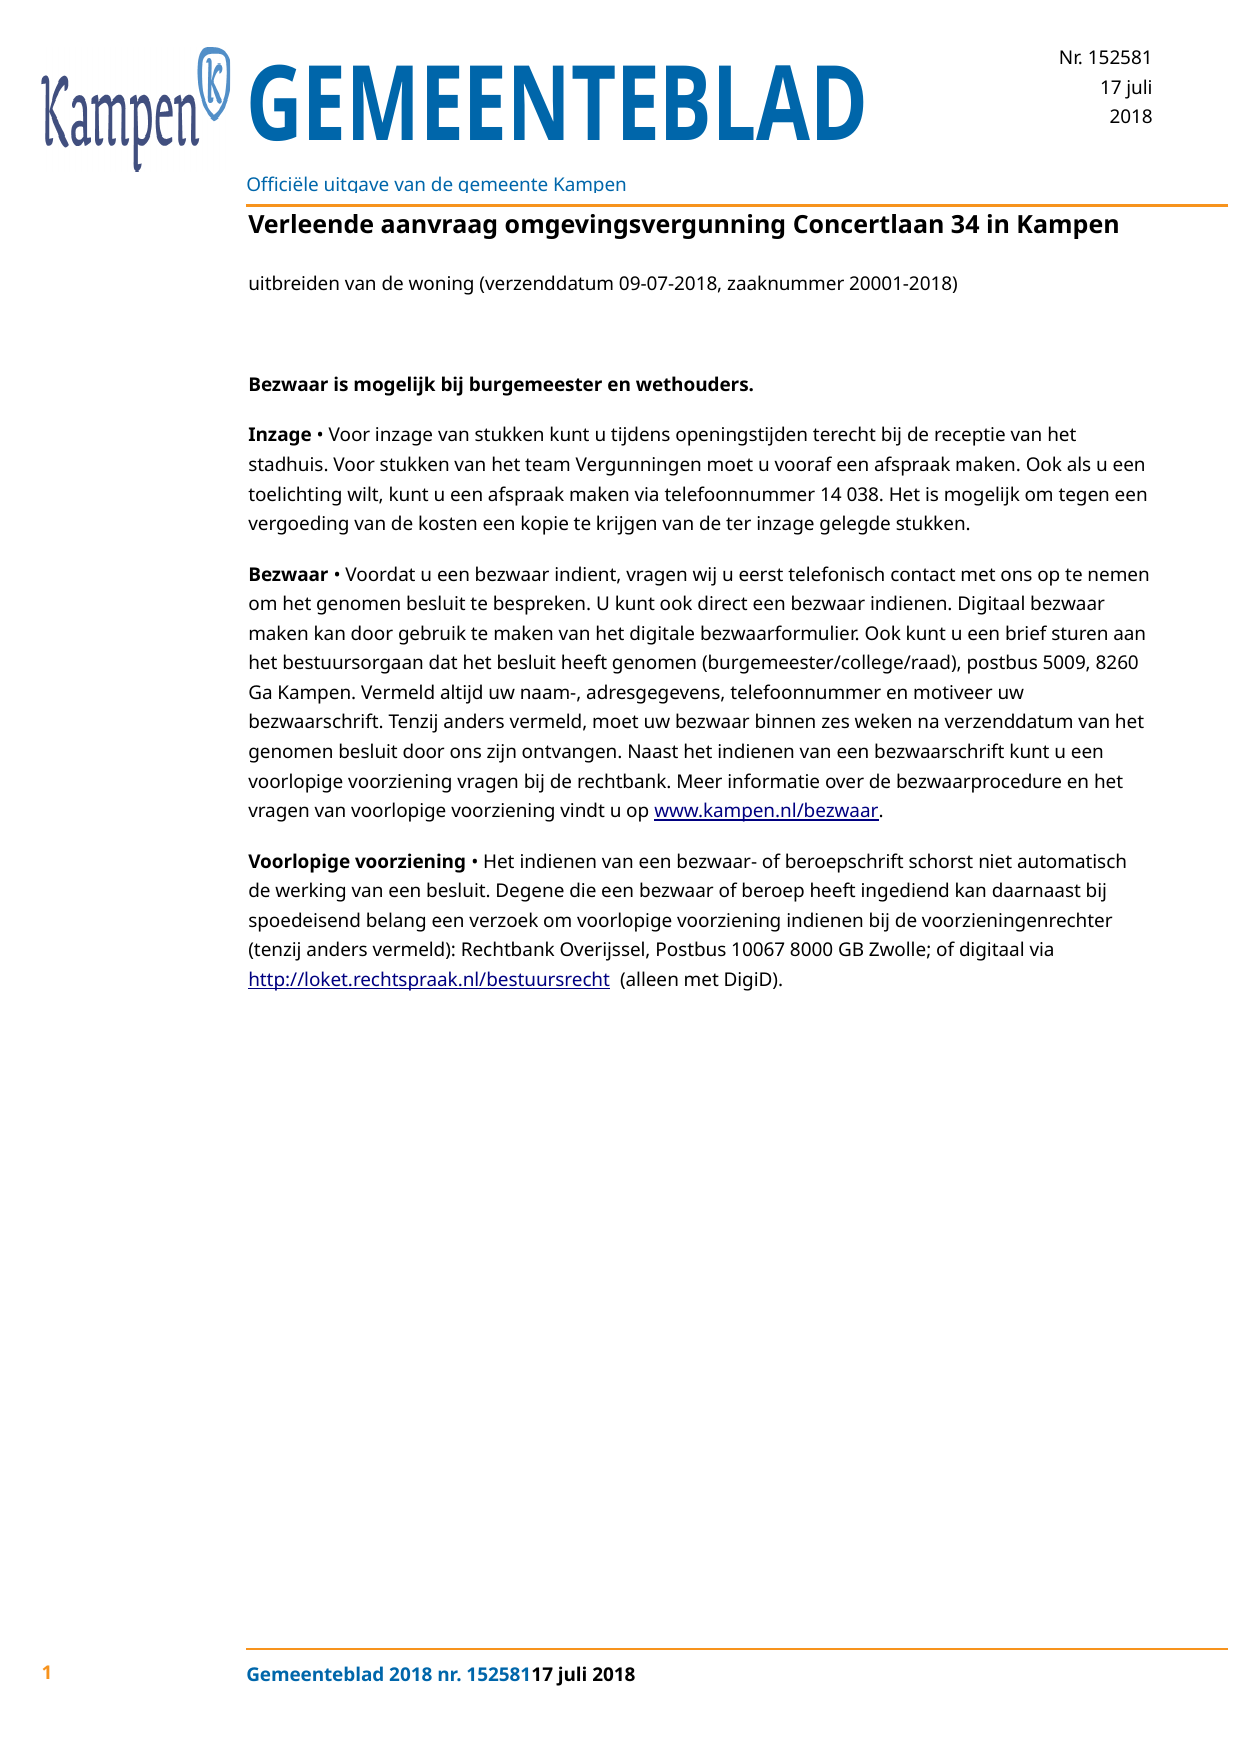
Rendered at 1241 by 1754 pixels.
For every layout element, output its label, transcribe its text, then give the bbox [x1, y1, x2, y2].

text Inzage • Voor inzage van stukken kunt u tijdens openingstijden terecht bij de receptie van het stadhuis. Voor stukken van het team Vergunningen moet u vooraf een afspraak maken. Ook als u een toelichting wilt, kunt u een afspraak maken via telefoonnummer 14 038. Het is mogelijk om tegen een vergoeding van de kosten een kopie te krijgen van de ter inzage gelegde stukken. [248, 422, 1152, 536]
picture [41, 47, 231, 172]
text Verleende aanvraag omgevingsvergunning Concertlaan 34 in Kampen [248, 207, 1152, 241]
text Bezwaar is mogelijk bij burgemeester en wethouders. [248, 371, 1152, 397]
text Voorlopige voorziening • Het indienen van een bezwaar- of beroepschrift schorst niet automatisch de werking van een besluit. Degene die een bezwaar of beroep heeft ingediend kan daarnaast bij spoedeisend belang een verzoek om voorlopige voorziening indienen bij de voorzieningenrechter (tenzij anders vermeld): Rechtbank Overijssel, Postbus 10067 8000 GB Zwolle; of digitaal via http://loket.rechtspraak.nl/bestuursrecht (alleen met DigiD). [248, 848, 1152, 992]
text uitbreiden van de woning (verzenddatum 09-07-2018, zaaknummer 20001-2018) [248, 270, 1152, 296]
text Bezwaar • Voordat u een bezwaar indient, vragen wij u eerst telefonisch contact met ons op te nemen om het genomen besluit te bespreken. U kunt ook direct een bezwaar indienen. Digitaal bezwaar maken kan door gebruik te maken van het digitale bezwaarformulier. Ook kunt u een brief sturen aan het bestuursorgaan dat het besluit heeft genomen (burgemeester/college/raad), postbus 5009, 8260 Ga Kampen. Vermeld altijd uw naam-, adresgegevens, telefoonnummer en motiveer uw bezwaarschrift. Tenzij anders vermeld, moet uw bezwaar binnen zes weken na verzenddatum van het genomen besluit door ons zijn ontvangen. Naast het indienen van een bezwaarschrift kunt u een voorlopige voorziening vragen bij de rechtbank. Meer informatie over de bezwaarprocedure en het vragen van voorlopige voorziening vindt u op www.kampen.nl/bezwaar. [248, 561, 1152, 823]
